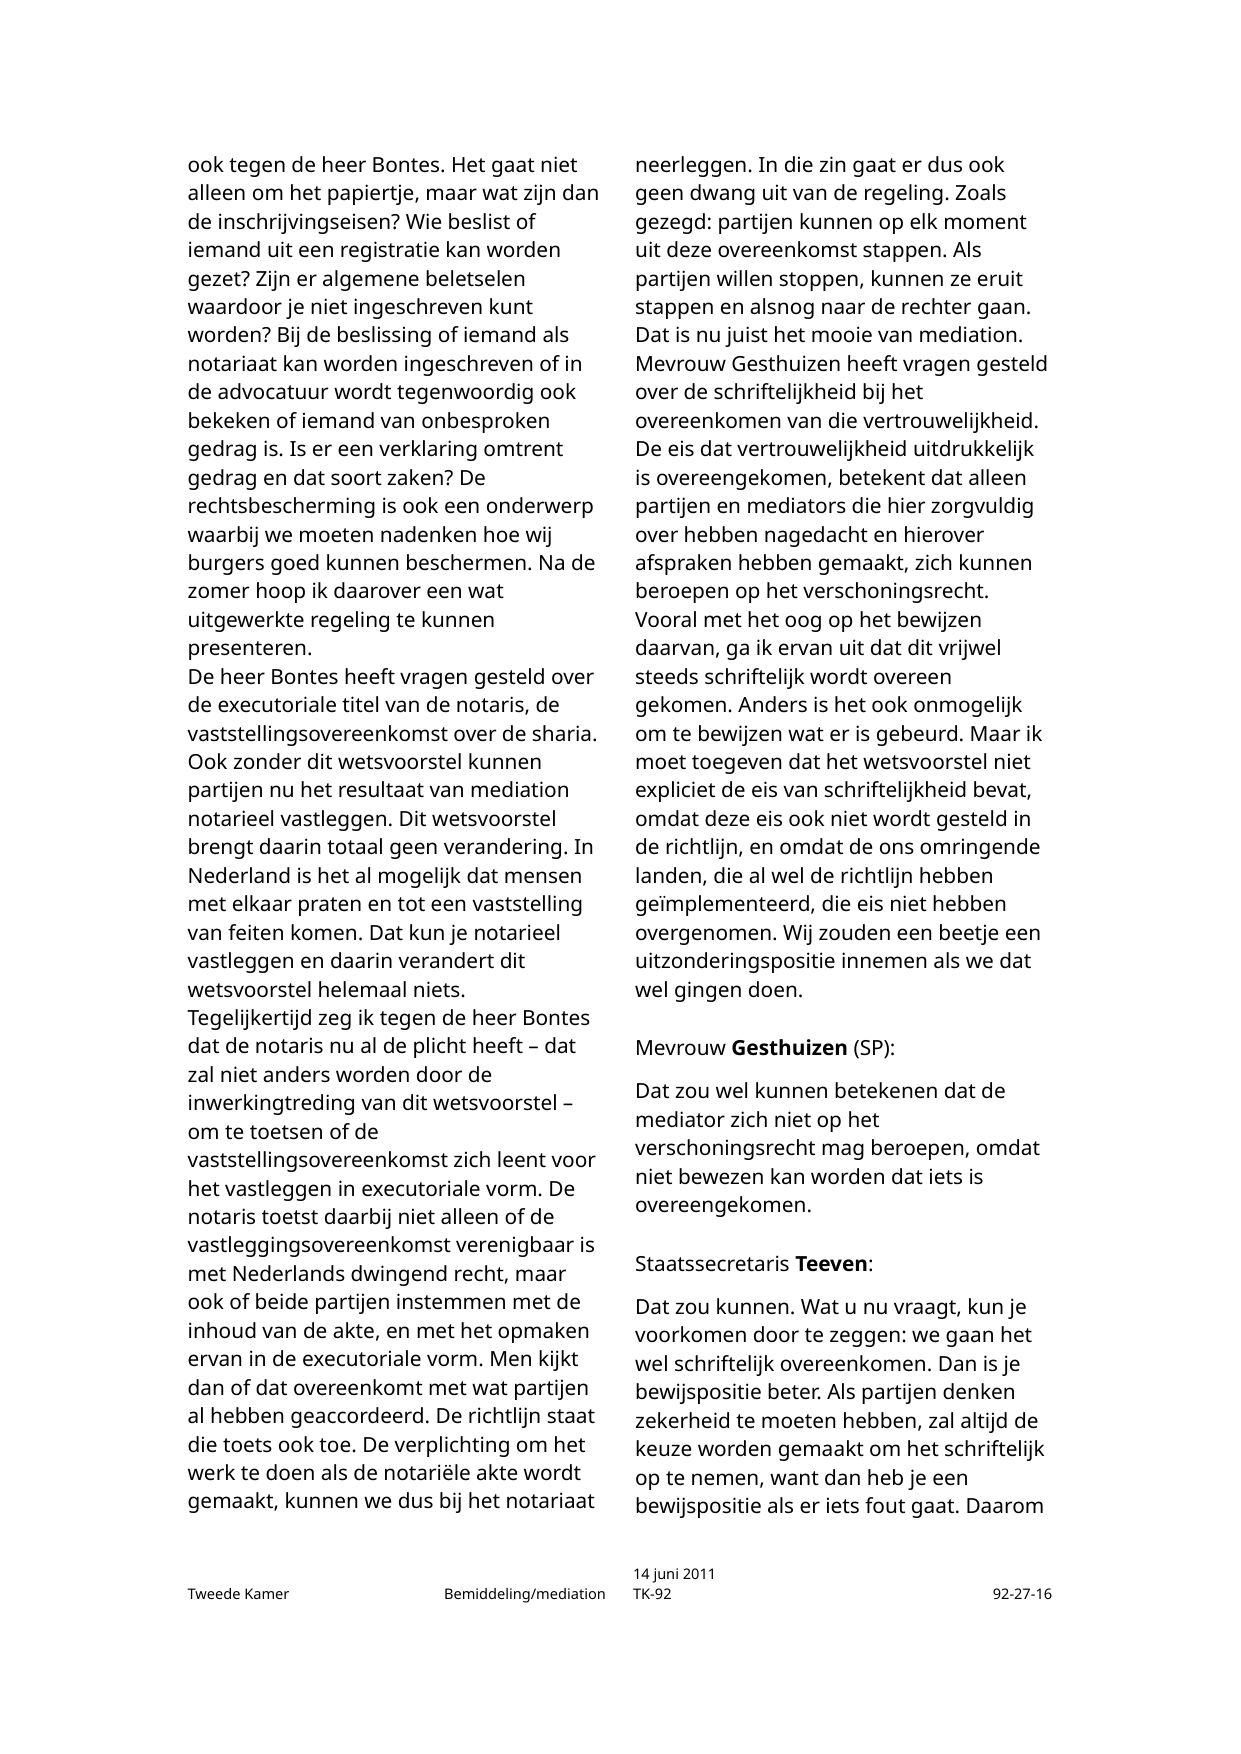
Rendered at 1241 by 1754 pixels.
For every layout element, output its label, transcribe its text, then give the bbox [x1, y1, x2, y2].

text Mevrouw Gesthuizen heeft vragen gesteld over de schriftelijkheid bij het overeenkomen van die vertrouwelijkheid. De eis dat vertrouwelijkheid uitdrukkelijk is overeengekomen, betekent dat alleen partijen en mediators die hier zorgvuldig over hebben nagedacht en hierover afspraken hebben gemaakt, zich kunnen beroepen op het verschoningsrecht. Vooral met het oog op het bewijzen daarvan, ga ik ervan uit dat dit vrijwel steeds schriftelijk wordt overeen gekomen. Anders is het ook onmogelijk om te bewijzen wat er is gebeurd. Maar ik moet toegeven dat het wetsvoorstel niet expliciet de eis van schriftelijkheid bevat, omdat deze eis ook niet wordt gesteld in de richtlijn, en omdat de ons omringende landen, die al wel de richtlijn hebben geïmplementeerd, die eis niet hebben overgenomen. Wij zouden een beetje een uitzonderingspositie innemen als we dat wel gingen doen. [635, 349, 1053, 1003]
text neerleggen. In die zin gaat er dus ook geen dwang uit van de regeling. Zoals gezegd: partijen kunnen op elk moment uit deze overeenkomst stappen. Als partijen willen stoppen, kunnen ze eruit stappen en alsnog naar de rechter gaan. Dat is nu juist het mooie van mediation. [635, 150, 1053, 349]
text De heer Bontes heeft vragen gesteld over de executoriale titel van de notaris, de vaststellingsovereenkomst over de sharia. Ook zonder dit wetsvoorstel kunnen partijen nu het resultaat van mediation notarieel vastleggen. Dit wetsvoorstel brengt daarin totaal geen verandering. In Nederland is het al mogelijk dat mensen met elkaar praten en tot een vaststelling van feiten komen. Dat kun je notarieel vastleggen en daarin verandert dit wetsvoorstel helemaal niets. [187, 662, 605, 1003]
text ook tegen de heer Bontes. Het gaat niet alleen om het papiertje, maar wat zijn dan de inschrijvingseisen? Wie beslist of iemand uit een registratie kan worden gezet? Zijn er algemene beletselen waardoor je niet ingeschreven kunt worden? Bij de beslissing of iemand als notariaat kan worden ingeschreven of in de advocatuur wordt tegenwoordig ook bekeken of iemand van onbesproken gedrag is. Is er een verklaring omtrent gedrag en dat soort zaken? De rechtsbescherming is ook een onderwerp waarbij we moeten nadenken hoe wij burgers goed kunnen beschermen. Na de zomer hoop ik daarover een wat uitgewerkte regeling te kunnen presenteren. [187, 150, 605, 662]
text Tegelijkertijd zeg ik tegen de heer Bontes dat de notaris nu al de plicht heeft – dat zal niet anders worden door de inwerkingtreding van dit wetsvoorstel – om te toetsen of de vaststellingsovereenkomst zich leent voor het vastleggen in executoriale vorm. De notaris toetst daarbij niet alleen of de vastleggingsovereenkomst verenigbaar is met Nederlands dwingend recht, maar ook of beide partijen instemmen met de inhoud van de akte, en met het opmaken ervan in de executoriale vorm. Men kijkt dan of dat overeenkomt met wat partijen al hebben geaccordeerd. De richtlijn staat die toets ook toe. De verplichting om het werk te doen als de notariële akte wordt gemaakt, kunnen we dus bij het notariaat [187, 1003, 605, 1515]
text Dat zou kunnen. Wat u nu vraagt, kun je voorkomen door te zeggen: we gaan het wel schriftelijk overeenkomen. Dan is je bewijspositie beter. Als partijen denken zekerheid te moeten hebben, zal altijd de keuze worden gemaakt om het schriftelijk op te nemen, want dan heb je een bewijspositie als er iets fout gaat. Daarom [635, 1292, 1053, 1520]
text Staatssecretaris Teeven: [635, 1249, 1053, 1277]
text Dat zou wel kunnen betekenen dat de mediator zich niet op het verschoningsrecht mag beroepen, omdat niet bewezen kan worden dat iets is overeengekomen. [635, 1077, 1053, 1219]
text Mevrouw Gesthuizen (SP): [635, 1033, 1053, 1062]
